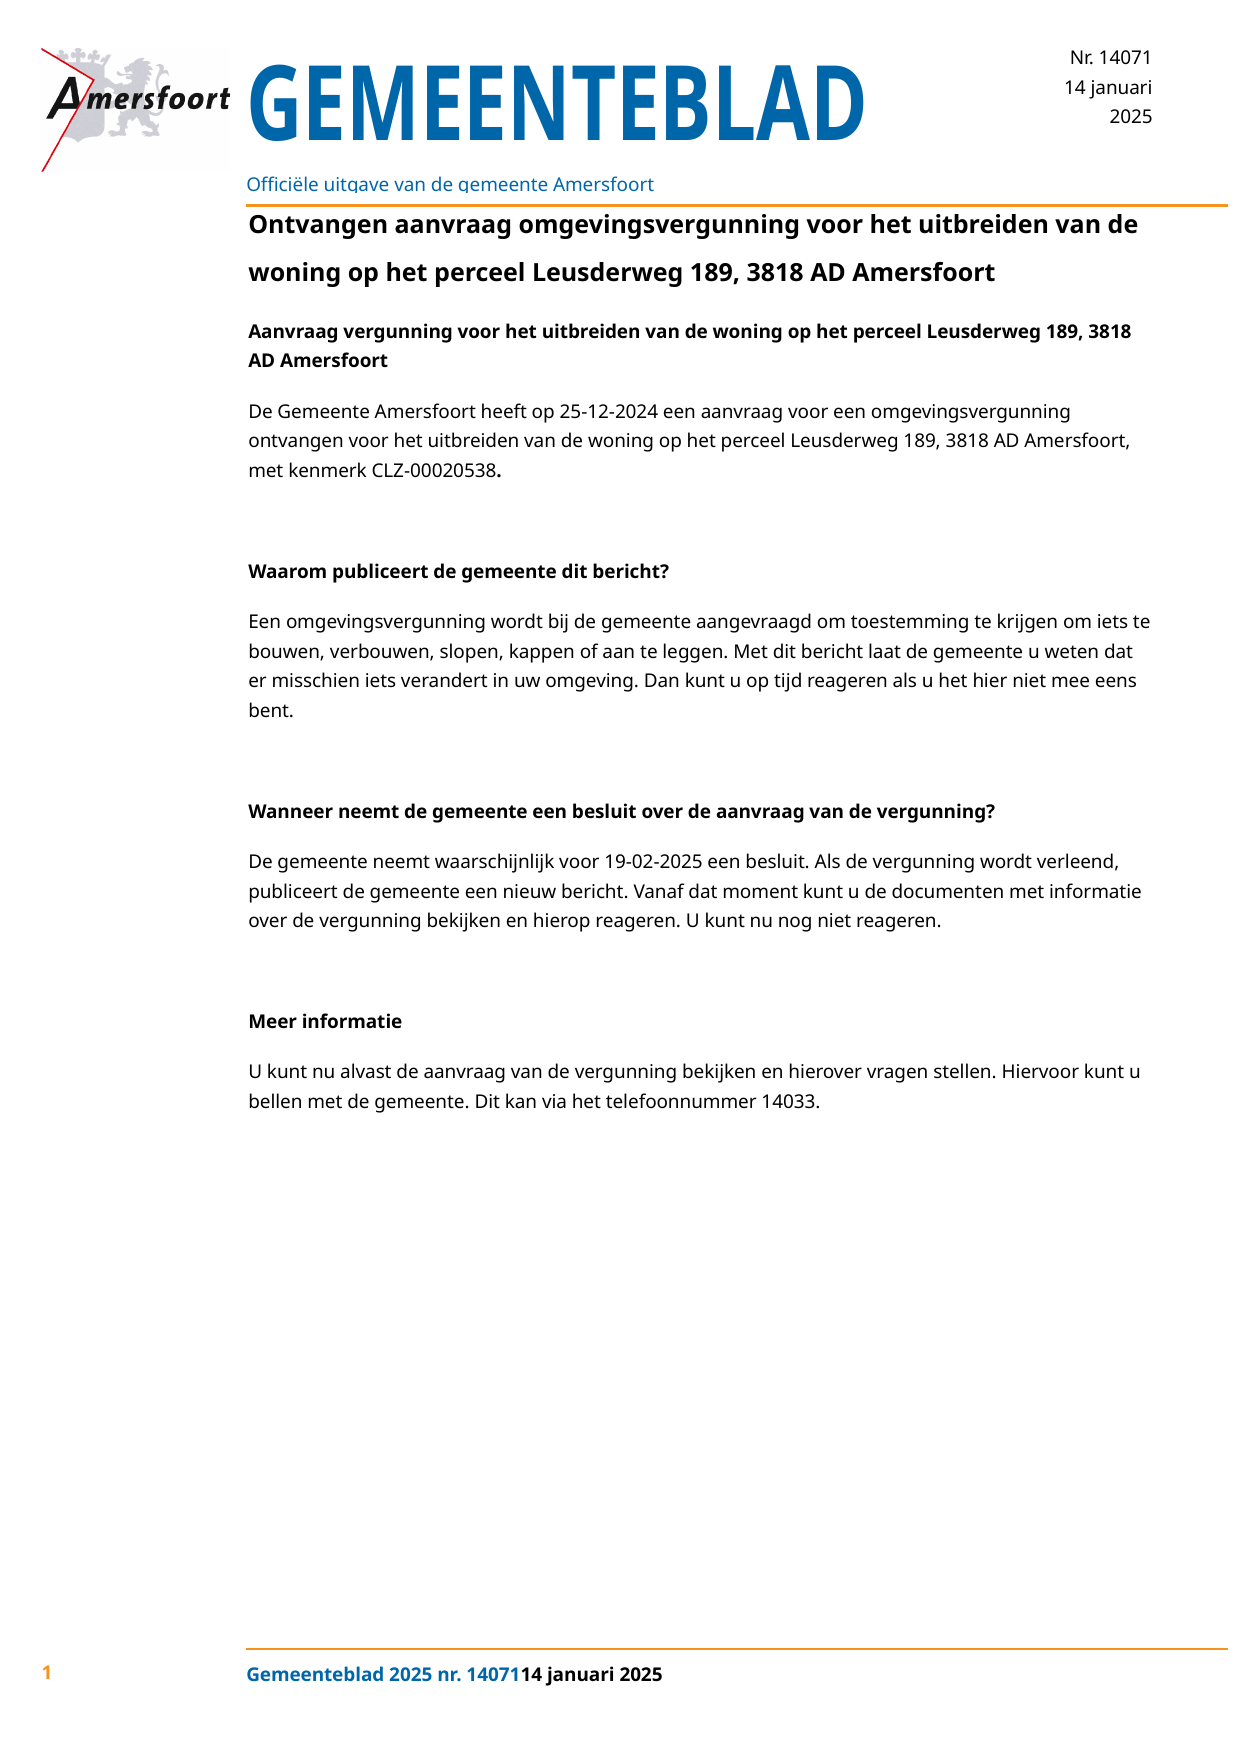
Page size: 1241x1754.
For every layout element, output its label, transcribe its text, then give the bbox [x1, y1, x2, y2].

picture [41, 47, 231, 172]
text Waarom publiceert de gemeente dit bericht? [248, 558, 1152, 584]
text Een omgevingsvergunning wordt bij de gemeente aangevraagd om toestemming te krijgen om iets te bouwen, verbouwen, slopen, kappen of aan te leggen. Met dit bericht laat de gemeente u weten dat er misschien iets verandert in uw omgeving. Dan kunt u op tijd reageren als u het hier niet mee eens bent. [248, 608, 1152, 723]
text Aanvraag vergunning voor het uitbreiden van de woning op het perceel Leusderweg 189, 3818 AD Amersfoort [248, 318, 1152, 373]
text De gemeente neemt waarschijnlijk voor 19-02-2025 een besluit. Als de vergunning wordt verleend, publiceert de gemeente een nieuw bericht. Vanaf dat moment kunt u de documenten met informatie over de vergunning bekijken en hierop reageren. U kunt nu nog niet reageren. [248, 848, 1152, 933]
text U kunt nu alvast de aanvraag van de vergunning bekijken en hierover vragen stellen. Hiervoor kunt u bellen met de gemeente. Dit kan via het telefoonnummer 14033. [248, 1059, 1152, 1114]
text Wanneer neemt de gemeente een besluit over de aanvraag van de vergunning? [248, 798, 1152, 824]
text Meer informatie [248, 1008, 1152, 1034]
text Ontvangen aanvraag omgevingsvergunning voor het uitbreiden van de woning op het perceel Leusderweg 189, 3818 AD Amersfoort [248, 207, 1152, 288]
text De Gemeente Amersfoort heeft op 25-12-2024 een aanvraag voor een omgevingsvergunning ontvangen voor het uitbreiden van de woning op het perceel Leusderweg 189, 3818 AD Amersfoort, met kenmerk CLZ-00020538. [248, 398, 1152, 483]
